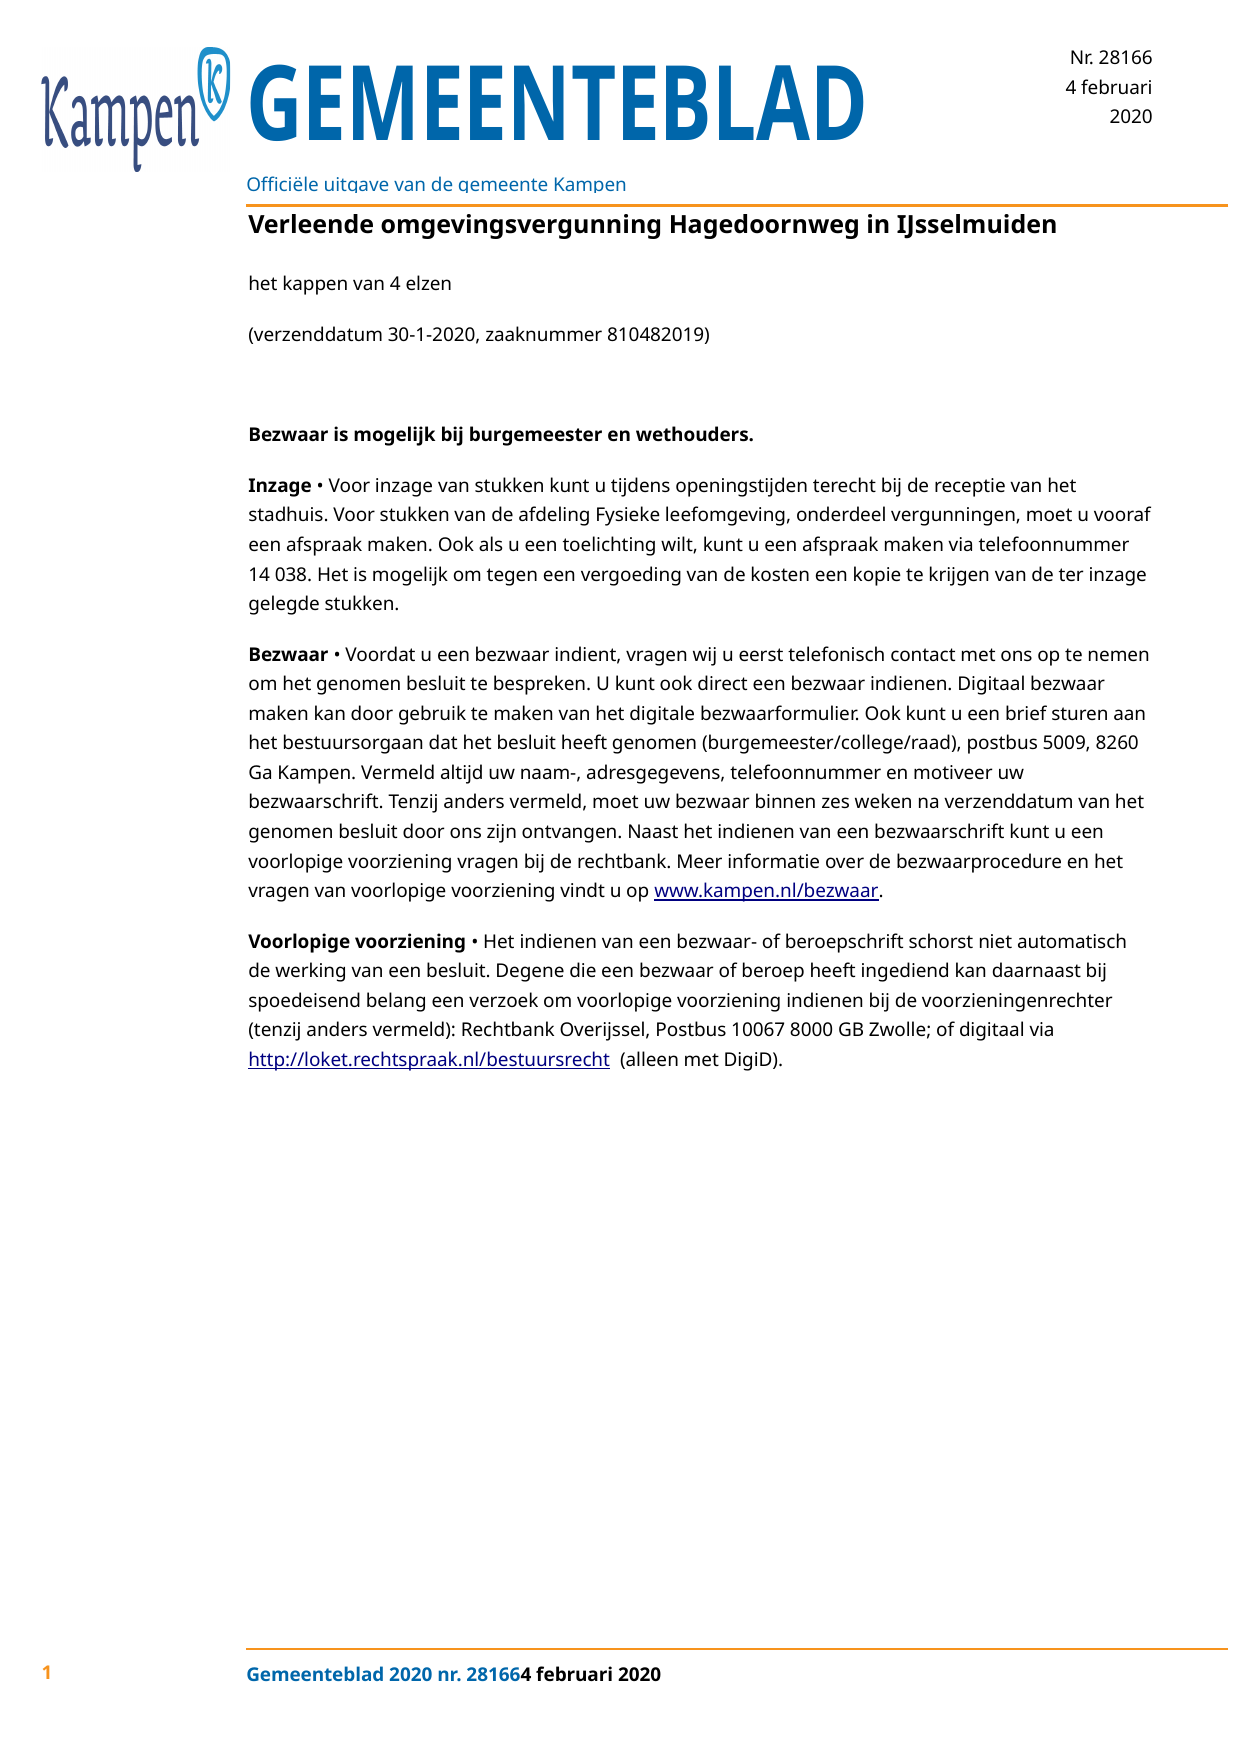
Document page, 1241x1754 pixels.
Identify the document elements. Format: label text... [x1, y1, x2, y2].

text het kappen van 4 elzen [248, 270, 1152, 296]
text Inzage • Voor inzage van stukken kunt u tijdens openingstijden terecht bij de receptie van het stadhuis. Voor stukken van de afdeling Fysieke leefomgeving, onderdeel vergunningen, moet u vooraf een afspraak maken. Ook als u een toelichting wilt, kunt u een afspraak maken via telefoonnummer 14 038. Het is mogelijk om tegen een vergoeding van de kosten een kopie te krijgen van de ter inzage gelegde stukken. [248, 472, 1152, 616]
text (verzenddatum 30-1-2020, zaaknummer 810482019) [248, 321, 1152, 346]
text Bezwaar is mogelijk bij burgemeester en wethouders. [248, 422, 1152, 447]
text Bezwaar • Voordat u een bezwaar indient, vragen wij u eerst telefonisch contact met ons op te nemen om het genomen besluit te bespreken. U kunt ook direct een bezwaar indienen. Digitaal bezwaar maken kan door gebruik te maken van het digitale bezwaarformulier. Ook kunt u een brief sturen aan het bestuursorgaan dat het besluit heeft genomen (burgemeester/college/raad), postbus 5009, 8260 Ga Kampen. Vermeld altijd uw naam-, adresgegevens, telefoonnummer en motiveer uw bezwaarschrift. Tenzij anders vermeld, moet uw bezwaar binnen zes weken na verzenddatum van het genomen besluit door ons zijn ontvangen. Naast het indienen van een bezwaarschrift kunt u een voorlopige voorziening vragen bij de rechtbank. Meer informatie over de bezwaarprocedure en het vragen van voorlopige voorziening vindt u op www.kampen.nl/bezwaar. [248, 641, 1152, 903]
picture [41, 47, 231, 172]
text Verleende omgevingsvergunning Hagedoornweg in IJsselmuiden [248, 207, 1152, 241]
text Voorlopige voorziening • Het indienen van een bezwaar- of beroepschrift schorst niet automatisch de werking van een besluit. Degene die een bezwaar of beroep heeft ingediend kan daarnaast bij spoedeisend belang een verzoek om voorlopige voorziening indienen bij de voorzieningenrechter (tenzij anders vermeld): Rechtbank Overijssel, Postbus 10067 8000 GB Zwolle; of digitaal via http://loket.rechtspraak.nl/bestuursrecht (alleen met DigiD). [248, 928, 1152, 1072]
